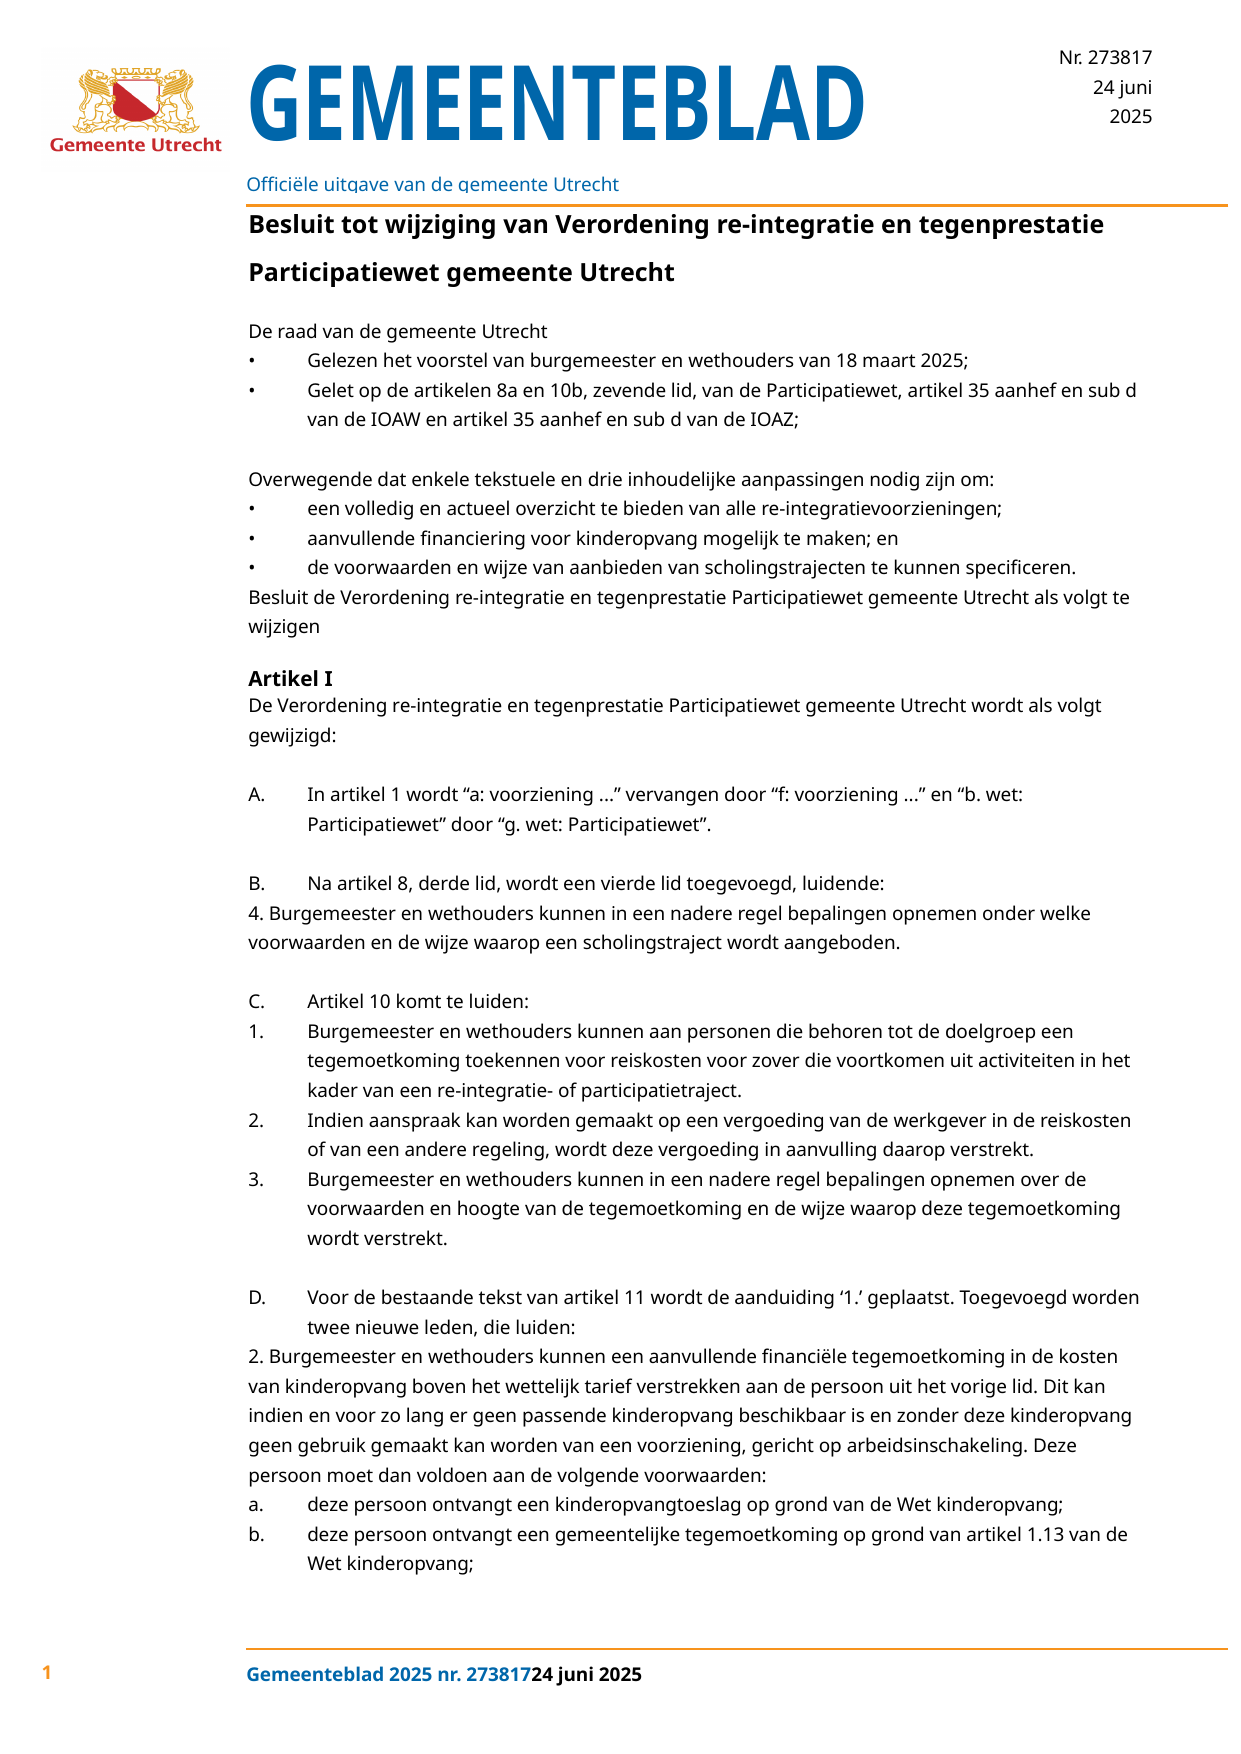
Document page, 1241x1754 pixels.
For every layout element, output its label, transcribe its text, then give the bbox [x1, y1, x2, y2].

list In artikel 1 wordt “a: voorziening ...” vervangen door “f: voorziening ...” en “b. wet: Participatiewet” door “g. wet: Participatiewet”. [248, 781, 1152, 837]
list Voor de bestaande tekst van artikel 11 wordt de aanduiding ‘1.’ geplaatst. Toegevoegd worden twee nieuwe leden, die luiden: [248, 1284, 1152, 1339]
list Burgemeester en wethouders kunnen aan personen die behoren tot de doelgroep een tegemoetkoming toekennen voor reiskosten voor zover die voortkomen uit activiteiten in het kader van een re-integratie- of participatietraject. [248, 1018, 1152, 1103]
list deze persoon ontvangt een gemeentelijke tegemoetkoming op grond van artikel 1.13 van de Wet kinderopvang; [248, 1521, 1152, 1576]
text De raad van de gemeente Utrecht [248, 318, 1152, 344]
list aanvullende financiering voor kinderopvang mogelijk te maken; en [248, 525, 1152, 551]
list Gelet op de artikelen 8a en 10b, zevende lid, van de Participatiewet, artikel 35 aanhef en sub d van de IOAW en artikel 35 aanhef en sub d van de IOAZ; [248, 377, 1152, 432]
picture [41, 47, 231, 172]
list de voorwaarden en wijze van aanbieden van scholingstrajecten te kunnen specificeren. [248, 554, 1152, 580]
list Indien aanspraak kan worden gemaakt op een vergoeding van de werkgever in de reiskosten of van een andere regeling, wordt deze vergoeding in aanvulling daarop verstrekt. [248, 1107, 1152, 1162]
list Na artikel 8, derde lid, wordt een vierde lid toegevoegd, luidende: [248, 870, 1152, 896]
text Besluit de Verordening re-integratie en tegenprestatie Participatiewet gemeente Utrecht als volgt te wijzigen [248, 584, 1152, 639]
text Artikel I [248, 664, 1152, 693]
list deze persoon ontvangt een kinderopvangtoeslag op grond van de Wet kinderopvang; [248, 1491, 1152, 1517]
text 4. Burgemeester en wethouders kunnen in een nadere regel bepalingen opnemen onder welke voorwaarden en de wijze waarop een scholingstraject wordt aangeboden. [248, 900, 1152, 955]
text De Verordening re-integratie en tegenprestatie Participatiewet gemeente Utrecht wordt als volgt gewijzigd: [248, 693, 1152, 748]
list een volledig en actueel overzicht te bieden van alle re-integratievoorzieningen; [248, 495, 1152, 521]
list Burgemeester en wethouders kunnen in een nadere regel bepalingen opnemen over de voorwaarden en hoogte van de tegemoetkoming en de wijze waarop deze tegemoetkoming wordt verstrekt. [248, 1166, 1152, 1251]
list Gelezen het voorstel van burgemeester en wethouders van 18 maart 2025; [248, 347, 1152, 373]
text Overwegende dat enkele tekstuele en drie inhoudelijke aanpassingen nodig zijn om: [248, 466, 1152, 492]
list Artikel 10 komt te luiden: [248, 988, 1152, 1014]
text Besluit tot wijziging van Verordening re-integratie en tegenprestatie Participatiewet gemeente Utrecht [248, 207, 1152, 288]
text 2. Burgemeester en wethouders kunnen een aanvullende financiële tegemoetkoming in de kosten van kinderopvang boven het wettelijk tarief verstrekken aan de persoon uit het vorige lid. Dit kan indien en voor zo lang er geen passende kinderopvang beschikbaar is en zonder deze kinderopvang geen gebruik gemaakt kan worden van een voorziening, gericht op arbeidsinschakeling. Deze persoon moet dan voldoen aan de volgende voorwaarden: [248, 1343, 1152, 1487]
